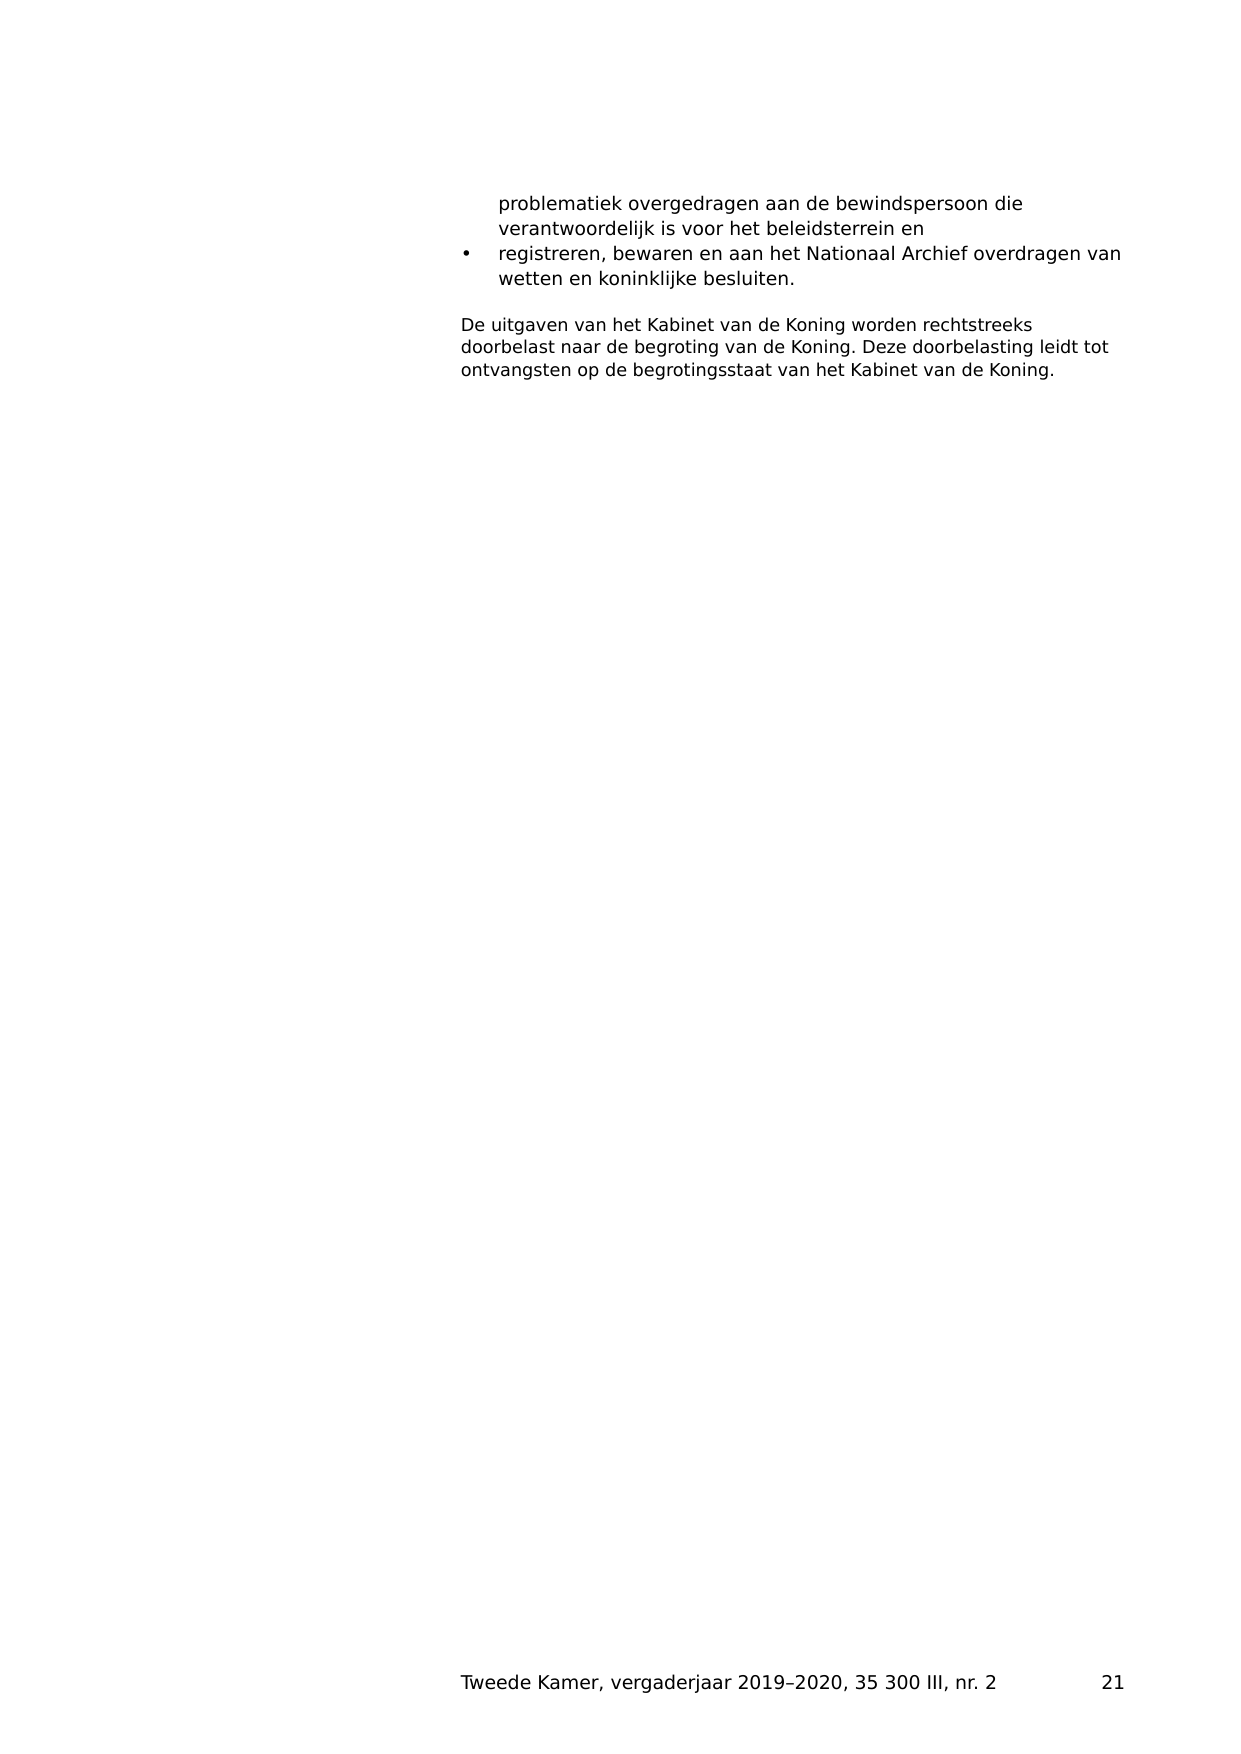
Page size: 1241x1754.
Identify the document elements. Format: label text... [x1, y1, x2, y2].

text De uitgaven van het Kabinet van de Koning worden rechtstreeks doorbelast naar de begroting van de Koning. Deze doorbelasting leidt tot ontvangsten op de begrotingsstaat van het Kabinet van de Koning. [461, 313, 1125, 381]
list problematiek overgedragen aan de bewindspersoon die verantwoordelijk is voor het beleidsterrein en [461, 191, 1125, 241]
list registreren, bewaren en aan het Nationaal Archief overdragen van wetten en koninklijke besluiten. [461, 241, 1125, 291]
